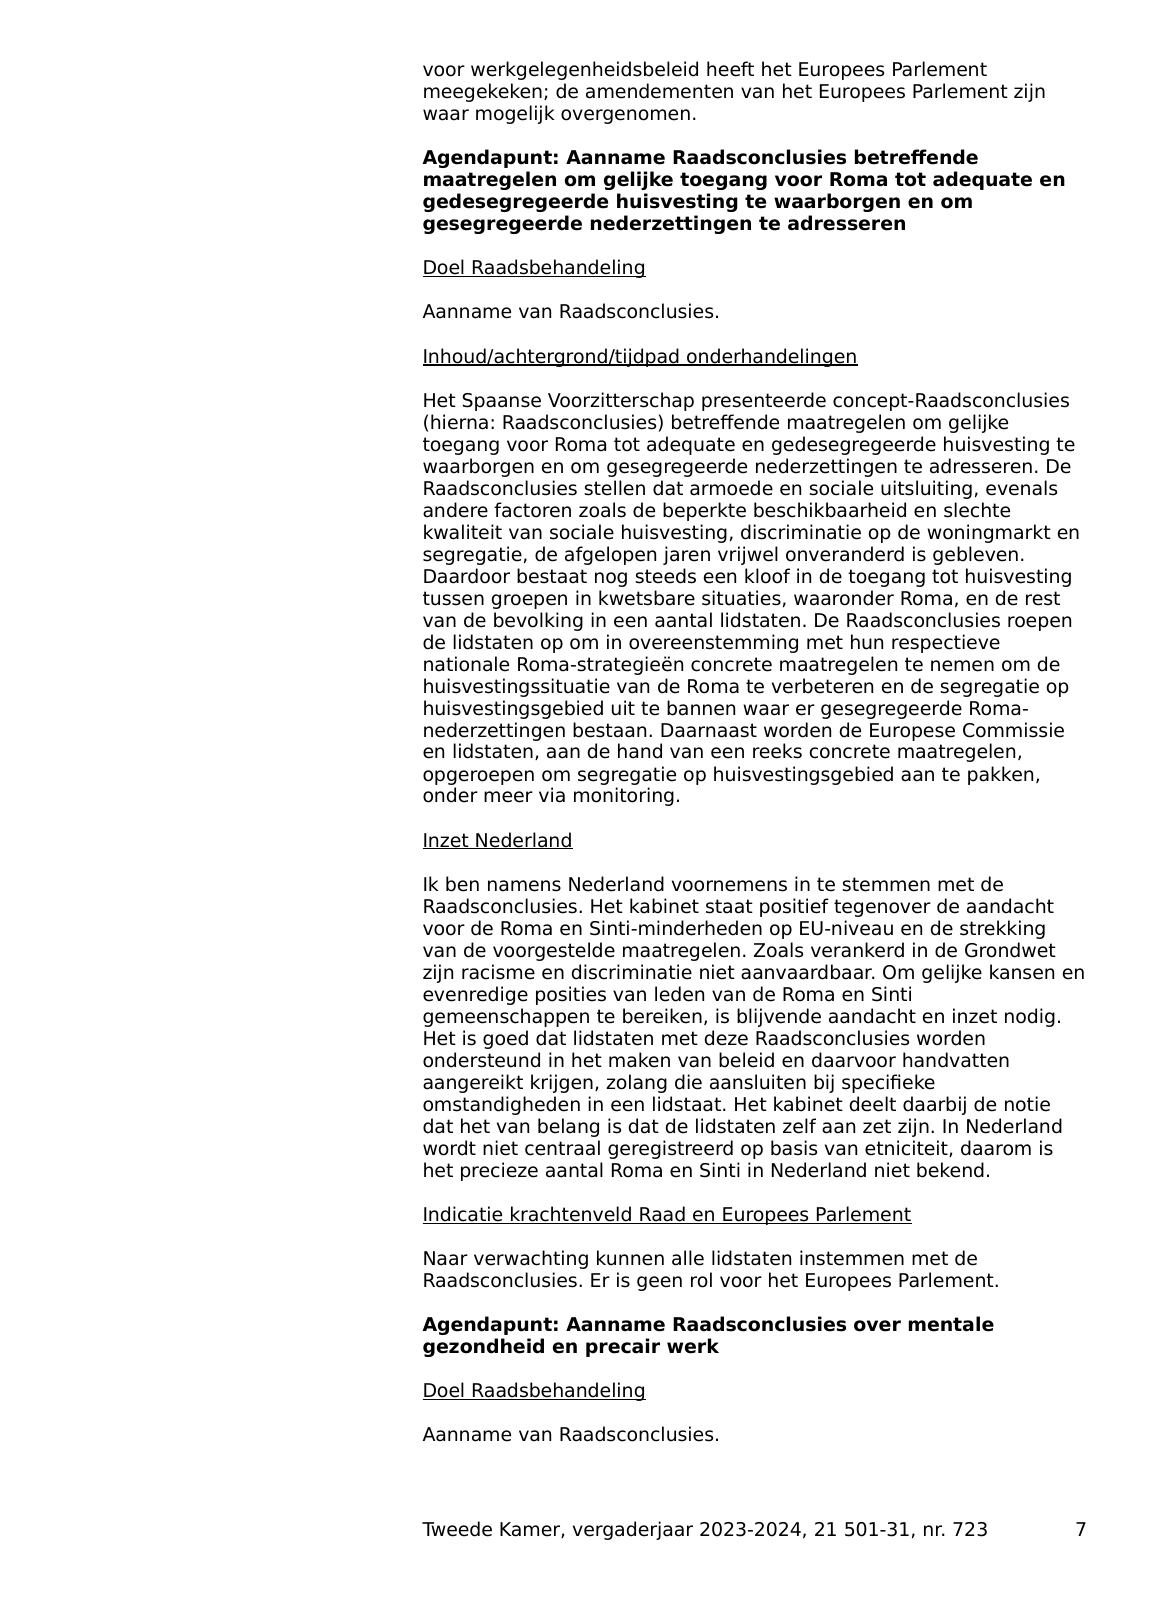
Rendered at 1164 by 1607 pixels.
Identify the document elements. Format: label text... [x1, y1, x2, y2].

text Aanname van Raadsconclusies. [422, 301, 1087, 323]
subtitle Doel Raadsbehandeling [422, 257, 1087, 279]
subtitle Inhoud/achtergrond/tijdpad onderhandelingen [422, 346, 1087, 368]
subtitle Inzet Nederland [422, 829, 1087, 852]
text Ik ben namens Nederland voornemens in te stemmen met de Raadsconclusies. Het kabinet staat positief tegenover de aandacht voor de Roma en Sinti-minderheden op EU-niveau en de strekking van de voorgestelde maatregelen. Zoals verankerd in de Grondwet zijn racisme en discriminatie niet aanvaardbaar. Om gelijke kansen en evenredige posities van leden van de Roma en Sinti gemeenschappen te bereiken, is blijvende aandacht en inzet nodig. Het is goed dat lidstaten met deze Raadsconclusies worden ondersteund in het maken van beleid en daarvoor handvatten aangereikt krijgen, zolang die aansluiten bij specifieke omstandigheden in een lidstaat. Het kabinet deelt daarbij de notie dat het van belang is dat de lidstaten zelf aan zet zijn. In Nederland wordt niet centraal geregistreerd op basis van etniciteit, daarom is het precieze aantal Roma en Sinti in Nederland niet bekend. [422, 874, 1087, 1181]
subtitle Agendapunt: Aanname Raadsconclusies betreffende maatregelen om gelijke toegang voor Roma tot adequate en gedesegregeerde huisvesting te waarborgen en om gesegregeerde nederzettingen te adresseren [422, 147, 1087, 235]
subtitle Doel Raadsbehandeling [422, 1380, 1087, 1402]
text voor werkgelegenheidsbeleid heeft het Europees Parlement meegekeken; de amendementen van het Europees Parlement zijn waar mogelijk overgenomen. [422, 59, 1087, 125]
text Het Spaanse Voorzitterschap presenteerde concept-Raadsconclusies (hierna: Raadsconclusies) betreffende maatregelen om gelijke toegang voor Roma tot adequate en gedesegregeerde huisvesting te waarborgen en om gesegregeerde nederzettingen te adresseren. De Raadsconclusies stellen dat armoede en sociale uitsluiting, evenals andere factoren zoals de beperkte beschikbaarheid en slechte kwaliteit van sociale huisvesting, discriminatie op de woningmarkt en segregatie, de afgelopen jaren vrijwel onveranderd is gebleven. Daardoor bestaat nog steeds een kloof in de toegang tot huisvesting tussen groepen in kwetsbare situaties, waaronder Roma, en de rest van de bevolking in een aantal lidstaten. De Raadsconclusies roepen de lidstaten op om in overeenstemming met hun respectieve nationale Roma-strategieën concrete maatregelen te nemen om de huisvestingssituatie van de Roma te verbeteren en de segregatie op huisvestingsgebied uit te bannen waar er gesegregeerde Roma-nederzettingen bestaan. Daarnaast worden de Europese Commissie en lidstaten, aan de hand van een reeks concrete maatregelen, opgeroepen om segregatie op huisvestingsgebied aan te pakken, onder meer via monitoring. [422, 390, 1087, 807]
text Naar verwachting kunnen alle lidstaten instemmen met de Raadsconclusies. Er is geen rol voor het Europees Parlement. [422, 1248, 1087, 1292]
subtitle Indicatie krachtenveld Raad en Europees Parlement [422, 1204, 1087, 1226]
subtitle Agendapunt: Aanname Raadsconclusies over mentale gezondheid en precair werk [422, 1314, 1087, 1358]
text Aanname van Raadsconclusies. [422, 1424, 1087, 1446]
